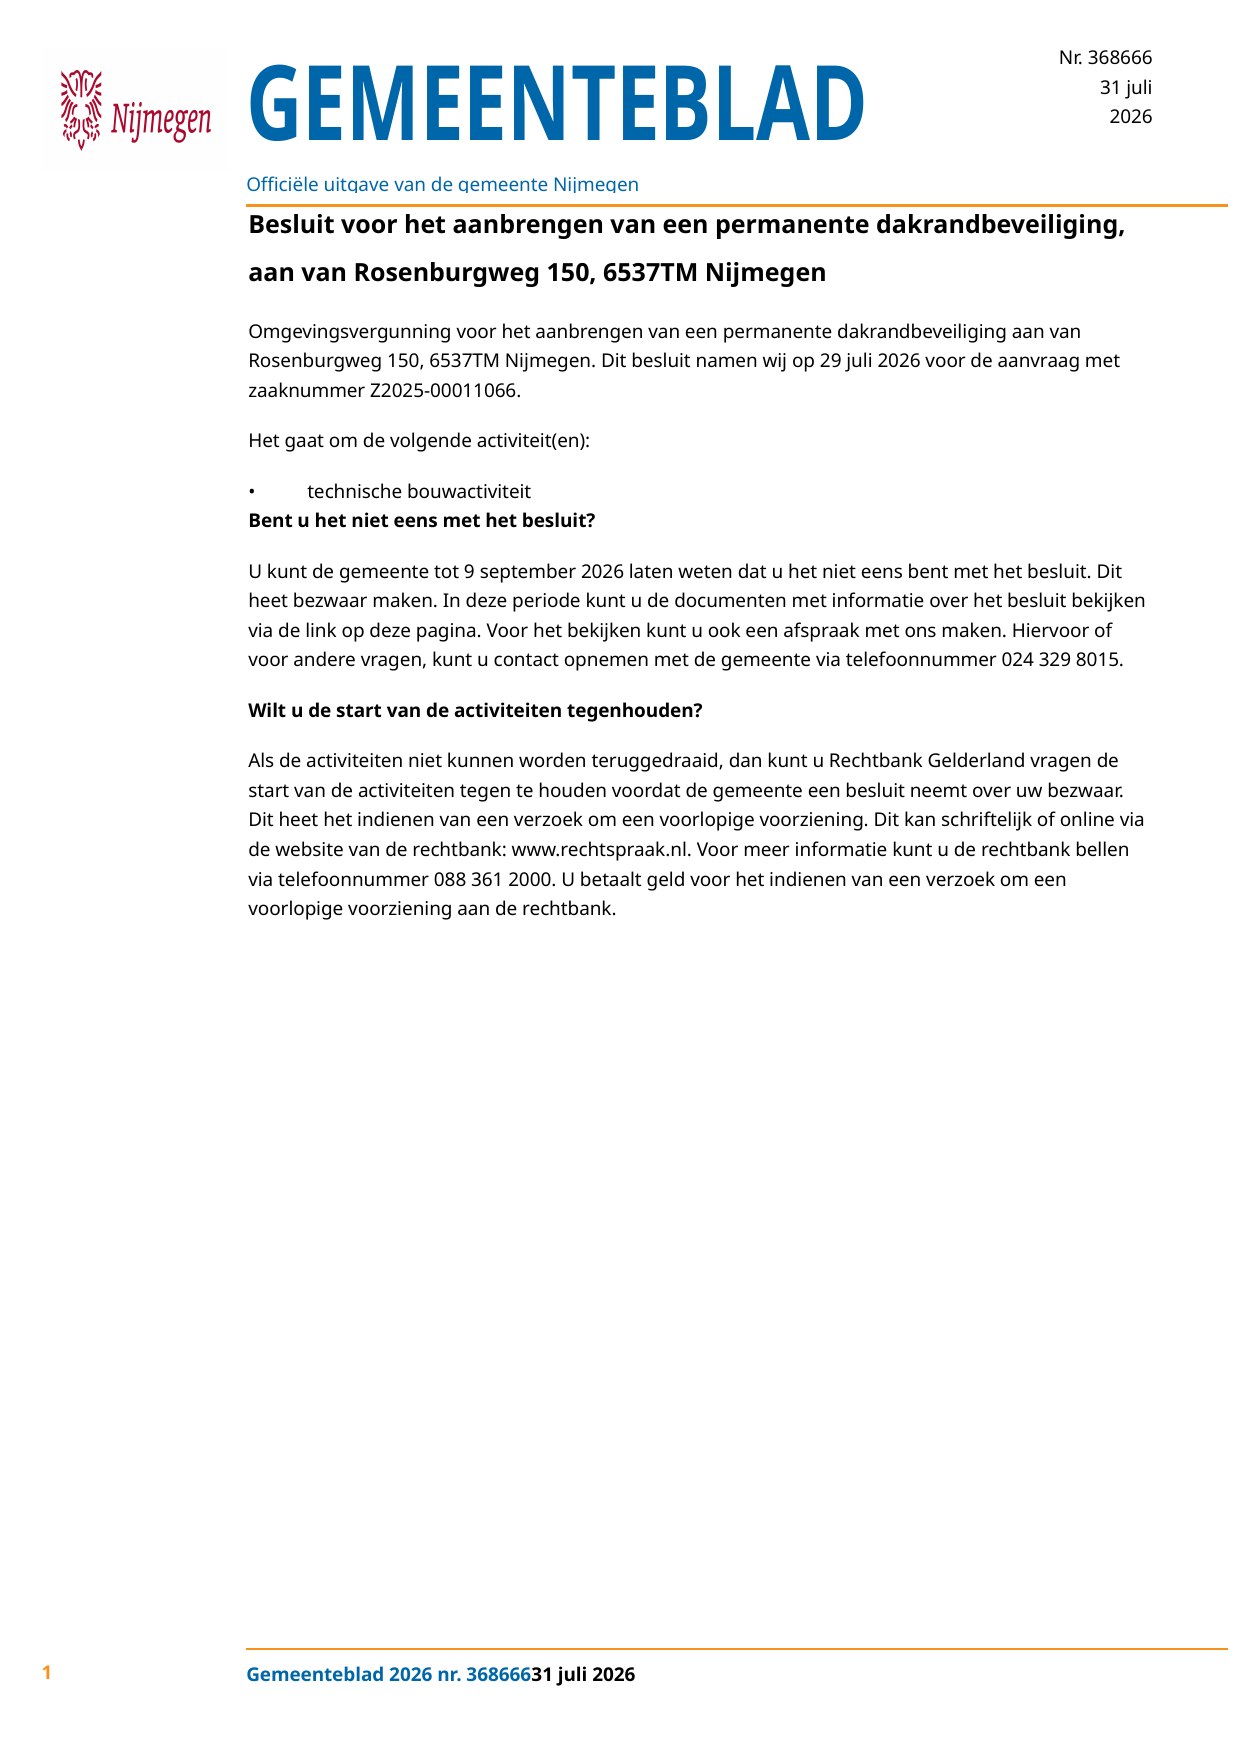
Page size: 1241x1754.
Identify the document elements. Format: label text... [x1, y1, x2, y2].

list technische bouwactiviteit [248, 478, 1152, 504]
text Besluit voor het aanbrengen van een permanente dakrandbeveiliging, aan van Rosenburgweg 150, 6537TM Nijmegen [248, 207, 1152, 288]
text Wilt u de start van de activiteiten tegenhouden? [248, 697, 1152, 723]
text Het gaat om de volgende activiteit(en): [248, 427, 1152, 453]
picture [41, 47, 231, 172]
text Omgevingsvergunning voor het aanbrengen van een permanente dakrandbeveiliging aan van Rosenburgweg 150, 6537TM Nijmegen. Dit besluit namen wij op 29 juli 2026 voor de aanvraag met zaaknummer Z2025-00011066. [248, 318, 1152, 403]
text U kunt de gemeente tot 9 september 2026 laten weten dat u het niet eens bent met het besluit. Dit heet bezwaar maken. In deze periode kunt u de documenten met informatie over het besluit bekijken via de link op deze pagina. Voor het bekijken kunt u ook een afspraak met ons maken. Hiervoor of voor andere vragen, kunt u contact opnemen met de gemeente via telefoonnummer 024 329 8015. [248, 558, 1152, 672]
text Als de activiteiten niet kunnen worden teruggedraaid, dan kunt u Rechtbank Gelderland vragen de start van de activiteiten tegen te houden voordat de gemeente een besluit neemt over uw bezwaar. Dit heet het indienen van een verzoek om een voorlopige voorziening. Dit kan schriftelijk of online via de website van de rechtbank: www.rechtspraak.nl. Voor meer informatie kunt u de rechtbank bellen via telefoonnummer 088 361 2000. U betaalt geld voor het indienen van een verzoek om een voorlopige voorziening aan de rechtbank. [248, 747, 1152, 921]
text Bent u het niet eens met het besluit? [248, 507, 1152, 533]
